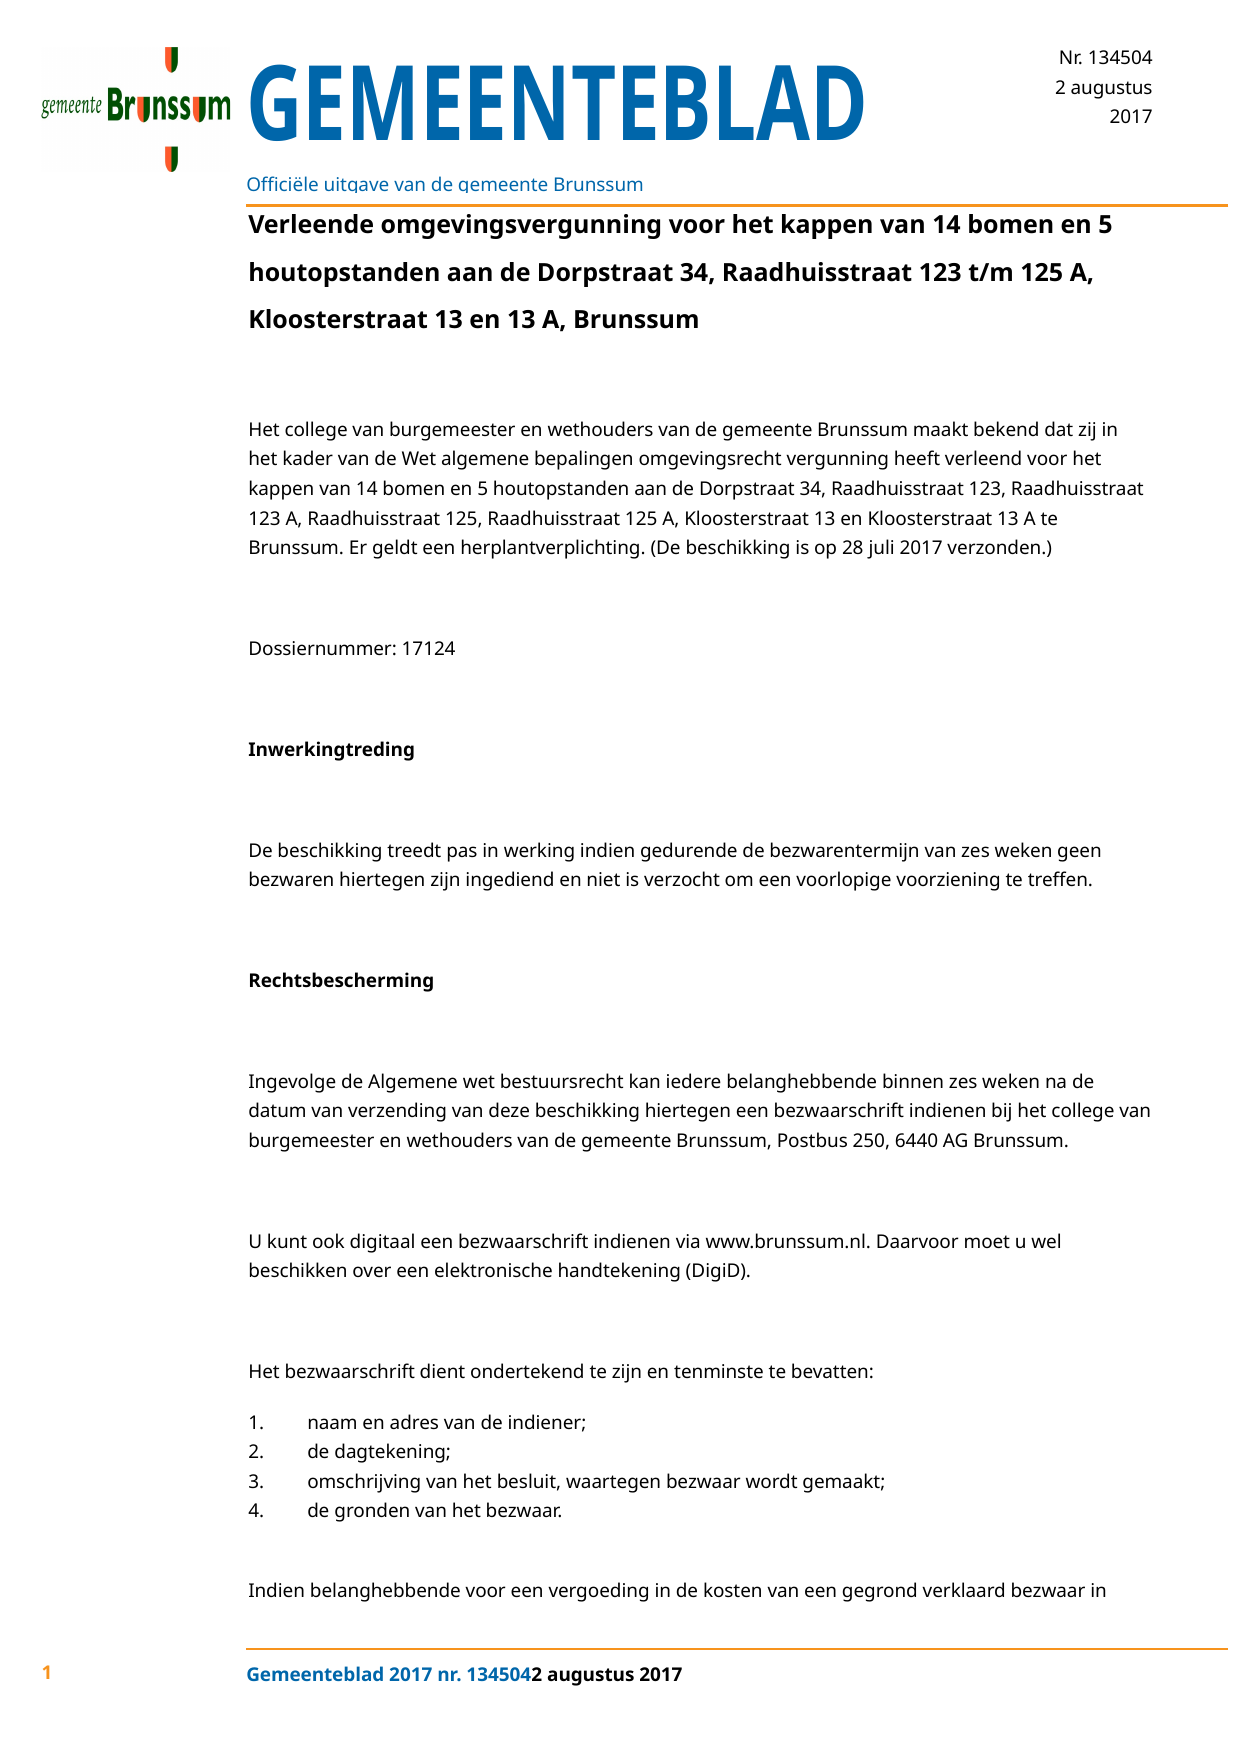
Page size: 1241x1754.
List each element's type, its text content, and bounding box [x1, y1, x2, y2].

list de gronden van het bezwaar. [248, 1498, 1152, 1523]
text Dossiernummer: 17124 [248, 635, 1152, 661]
text Indien belanghebbende voor een vergoeding in de kosten van een gegrond verklaard bezwaar in [248, 1578, 1152, 1603]
text Inwerkingtreding [248, 736, 1152, 762]
picture [41, 47, 231, 172]
text Het college van burgemeester en wethouders van de gemeente Brunssum maakt bekend dat zij in het kader van de Wet algemene bepalingen omgevingsrecht vergunning heeft verleend voor het kappen van 14 bomen en 5 houtopstanden aan de Dorpstraat 34, Raadhuisstraat 123, Raadhuisstraat 123 A, Raadhuisstraat 125, Raadhuisstraat 125 A, Kloosterstraat 13 en Kloosterstraat 13 A te Brunssum. Er geldt een herplantverplichting. (De beschikking is op 28 juli 2017 verzonden.) [248, 416, 1152, 560]
text Het bezwaarschrift dient ondertekend te zijn en tenminste te bevatten: [248, 1358, 1152, 1384]
text Verleende omgevingsvergunning voor het kappen van 14 bomen en 5 houtopstanden aan de Dorpstraat 34, Raadhuisstraat 123 t/m 125 A, Kloosterstraat 13 en 13 A, Brunssum [248, 207, 1152, 336]
list omschrijving van het besluit, waartegen bezwaar wordt gemaakt; [248, 1468, 1152, 1494]
list de dagtekening; [248, 1438, 1152, 1464]
text De beschikking treedt pas in werking indien gedurende de bezwarentermijn van zes weken geen bezwaren hiertegen zijn ingediend en niet is verzocht om een voorlopige voorziening te treffen. [248, 837, 1152, 892]
list naam en adres van de indiener; [248, 1409, 1152, 1434]
text Ingevolge de Algemene wet bestuursrecht kan iedere belanghebbende binnen zes weken na de datum van verzending van deze beschikking hiertegen een bezwaarschrift indienen bij het college van burgemeester en wethouders van de gemeente Brunssum, Postbus 250, 6440 AG Brunssum. [248, 1068, 1152, 1153]
text Rechtsbescherming [248, 967, 1152, 993]
text U kunt ook digitaal een bezwaarschrift indienen via www.brunssum.nl. Daarvoor moet u wel beschikken over een elektronische handtekening (DigiD). [248, 1228, 1152, 1283]
